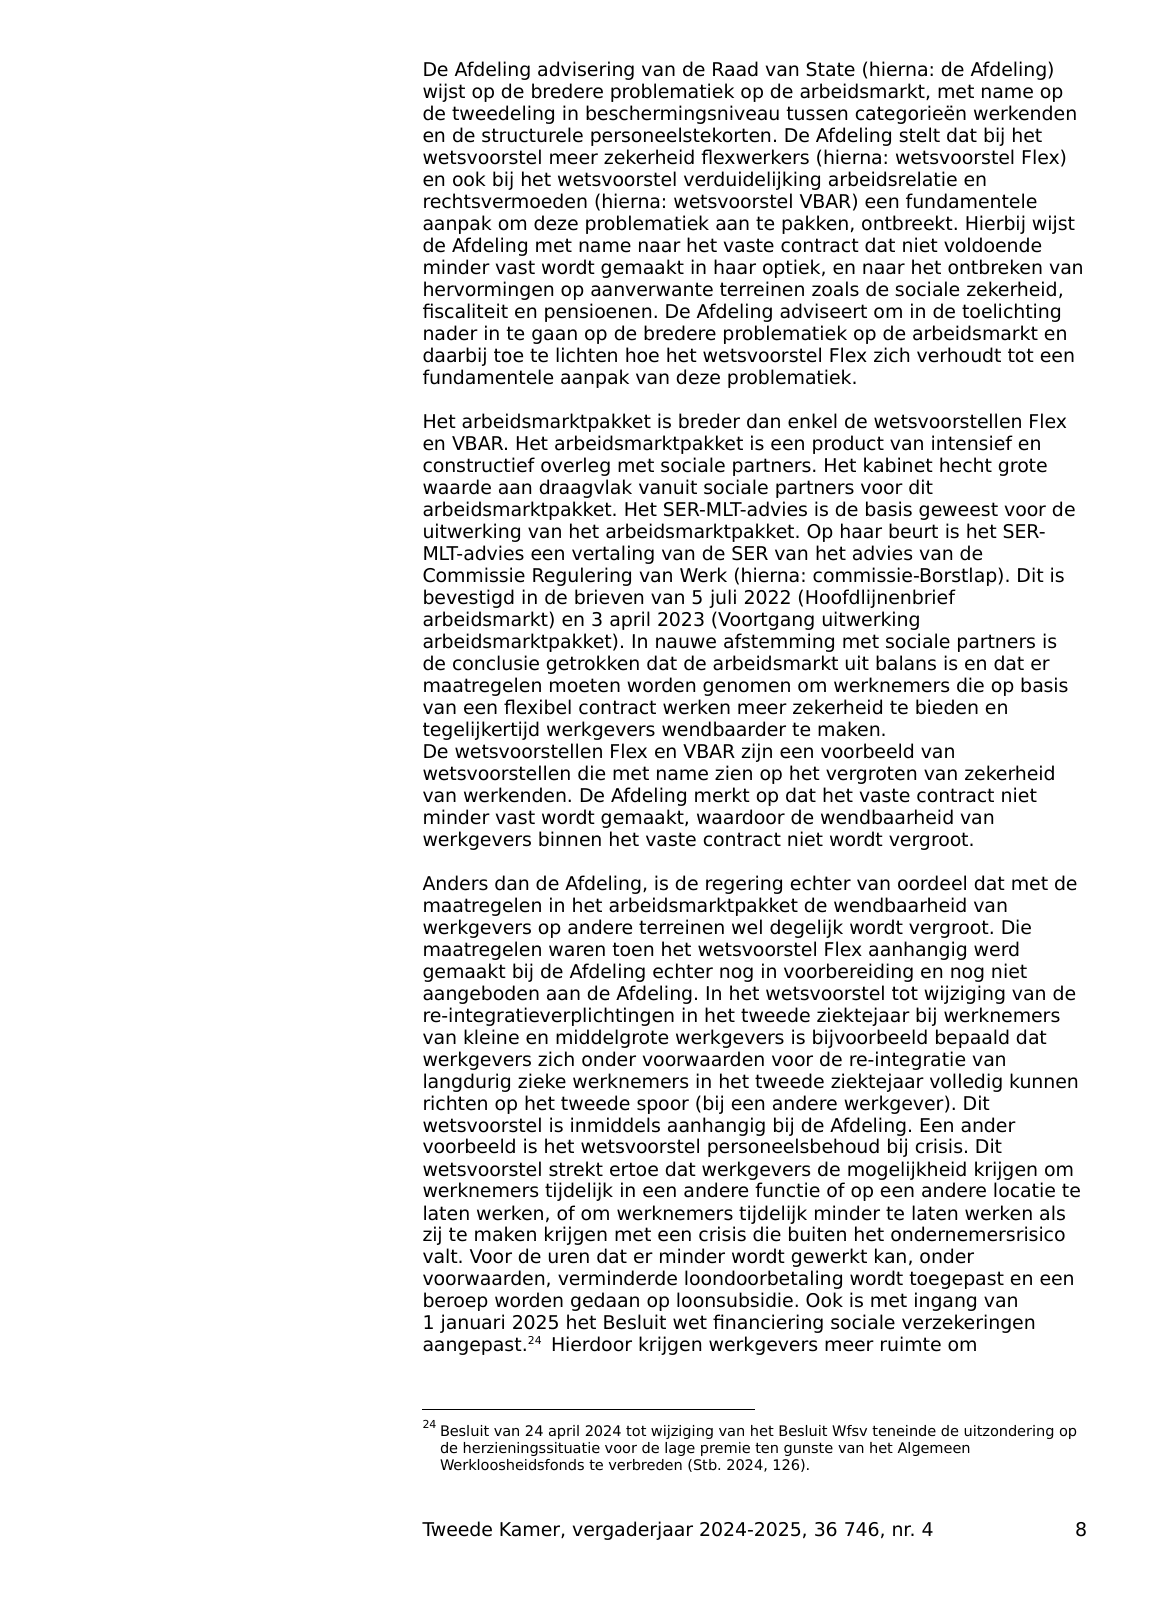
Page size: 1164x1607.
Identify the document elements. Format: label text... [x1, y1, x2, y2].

text Het arbeidsmarktpakket is breder dan enkel de wetsvoorstellen Flex en VBAR. Het arbeidsmarktpakket is een product van intensief en constructief overleg met sociale partners. Het kabinet hecht grote waarde aan draagvlak vanuit sociale partners voor dit arbeidsmarktpakket. Het SER-MLT-advies is de basis geweest voor de uitwerking van het arbeidsmarktpakket. Op haar beurt is het SER-MLT-advies een vertaling van de SER van het advies van de Commissie Regulering van Werk (hierna: commissie-Borstlap). Dit is bevestigd in de brieven van 5 juli 2022 (Hoofdlijnenbrief arbeidsmarkt) en 3 april 2023 (Voortgang uitwerking arbeidsmarktpakket). In nauwe afstemming met sociale partners is de conclusie getrokken dat de arbeidsmarkt uit balans is en dat er maatregelen moeten worden genomen om werknemers die op basis van een flexibel contract werken meer zekerheid te bieden en tegelijkertijd werkgevers wendbaarder te maken. [422, 411, 1087, 741]
text De wetsvoorstellen Flex en VBAR zijn een voorbeeld van wetsvoorstellen die met name zien op het vergroten van zekerheid van werkenden. De Afdeling merkt op dat het vaste contract niet minder vast wordt gemaakt, waardoor de wendbaarheid van werkgevers binnen het vaste contract niet wordt vergroot. [422, 741, 1087, 851]
text De Afdeling advisering van de Raad van State (hierna: de Afdeling) wijst op de bredere problematiek op de arbeidsmarkt, met name op de tweedeling in beschermingsniveau tussen categorieën werkenden en de structurele personeelstekorten. De Afdeling stelt dat bij het wetsvoorstel meer zekerheid flexwerkers (hierna: wetsvoorstel Flex) en ook bij het wetsvoorstel verduidelijking arbeidsrelatie en rechtsvermoeden (hierna: wetsvoorstel VBAR) een fundamentele aanpak om deze problematiek aan te pakken, ontbreekt. Hierbij wijst de Afdeling met name naar het vaste contract dat niet voldoende minder vast wordt gemaakt in haar optiek, en naar het ontbreken van hervormingen op aanverwante terreinen zoals de sociale zekerheid, fiscaliteit en pensioenen. De Afdeling adviseert om in de toelichting nader in te gaan op de bredere problematiek op de arbeidsmarkt en daarbij toe te lichten hoe het wetsvoorstel Flex zich verhoudt tot een fundamentele aanpak van deze problematiek. [422, 59, 1087, 389]
text Besluit van 24 april 2024 tot wijziging van het Besluit Wfsv teneinde de uitzondering op de herzieningssituatie voor de lage premie ten gunste van het Algemeen Werkloosheidsfonds te verbreden (Stb. 2024, 126). [422, 1418, 1087, 1474]
text Anders dan de Afdeling, is de regering echter van oordeel dat met de maatregelen in het arbeidsmarktpakket de wendbaarheid van werkgevers op andere terreinen wel degelijk wordt vergroot. Die maatregelen waren toen het wetsvoorstel Flex aanhangig werd gemaakt bij de Afdeling echter nog in voorbereiding en nog niet aangeboden aan de Afdeling. In het wetsvoorstel tot wijziging van de re-integratieverplichtingen in het tweede ziektejaar bij werknemers van kleine en middelgrote werkgevers is bijvoorbeeld bepaald dat werkgevers zich onder voorwaarden voor de re-integratie van langdurig zieke werknemers in het tweede ziektejaar volledig kunnen richten op het tweede spoor (bij een andere werkgever). Dit wetsvoorstel is inmiddels aanhangig bij de Afdeling. Een ander voorbeeld is het wetsvoorstel personeelsbehoud bij crisis. Dit wetsvoorstel strekt ertoe dat werkgevers de mogelijkheid krijgen om werknemers tijdelijk in een andere functie of op een andere locatie te laten werken, of om werknemers tijdelijk minder te laten werken als zij te maken krijgen met een crisis die buiten het ondernemersrisico valt. Voor de uren dat er minder wordt gewerkt kan, onder voorwaarden, verminderde loondoorbetaling wordt toegepast en een beroep worden gedaan op loonsubsidie. Ook is met ingang van 1 januari 2025 het Besluit wet financiering sociale verzekeringen aangepast. Hierdoor krijgen werkgevers meer ruimte om [422, 873, 1087, 1356]
